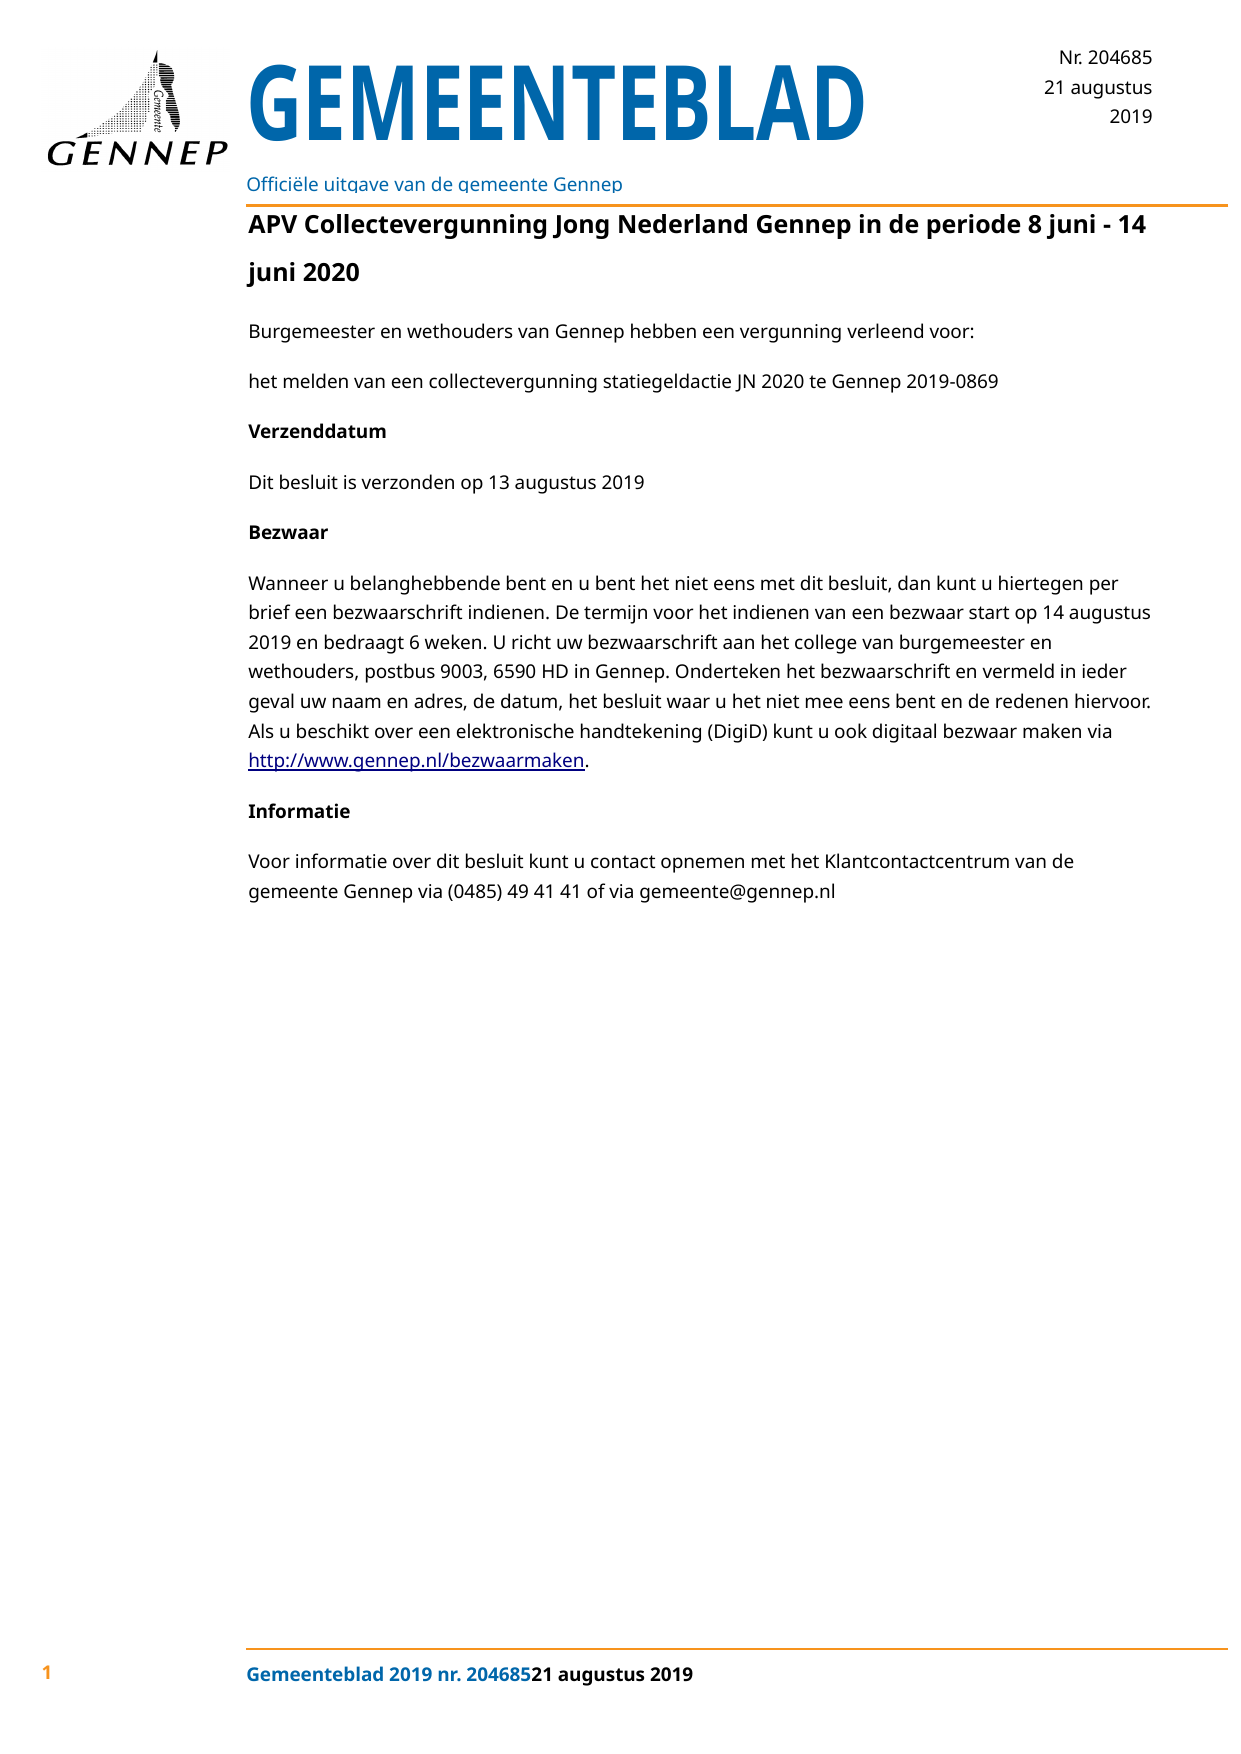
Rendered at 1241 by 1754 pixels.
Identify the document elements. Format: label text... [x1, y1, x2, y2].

text Burgemeester en wethouders van Gennep hebben een vergunning verleend voor: [248, 318, 1152, 344]
text Verzenddatum [248, 419, 1152, 444]
text Dit besluit is verzonden op 13 augustus 2019 [248, 469, 1152, 495]
text Bezwaar [248, 519, 1152, 545]
text APV Collectevergunning Jong Nederland Gennep in de periode 8 juni - 14 juni 2020 [248, 207, 1152, 288]
text het melden van een collectevergunning statiegeldactie JN 2020 te Gennep 2019-0869 [248, 368, 1152, 394]
text Informatie [248, 798, 1152, 824]
picture [41, 47, 231, 172]
text Wanneer u belanghebbende bent en u bent het niet eens met dit besluit, dan kunt u hiertegen per brief een bezwaarschrift indienen. De termijn voor het indienen van een bezwaar start op 14 augustus 2019 en bedraagt 6 weken. U richt uw bezwaarschrift aan het college van burgemeester en wethouders, postbus 9003, 6590 HD in Gennep. Onderteken het bezwaarschrift en vermeld in ieder geval uw naam en adres, de datum, het besluit waar u het niet mee eens bent en de redenen hiervoor. Als u beschikt over een elektronische handtekening (DigiD) kunt u ook digitaal bezwaar maken via http://www.gennep.nl/bezwaarmaken. [248, 570, 1152, 773]
text Voor informatie over dit besluit kunt u contact opnemen met het Klantcontactcentrum van de gemeente Gennep via (0485) 49 41 41 of via gemeente@gennep.nl [248, 848, 1152, 904]
